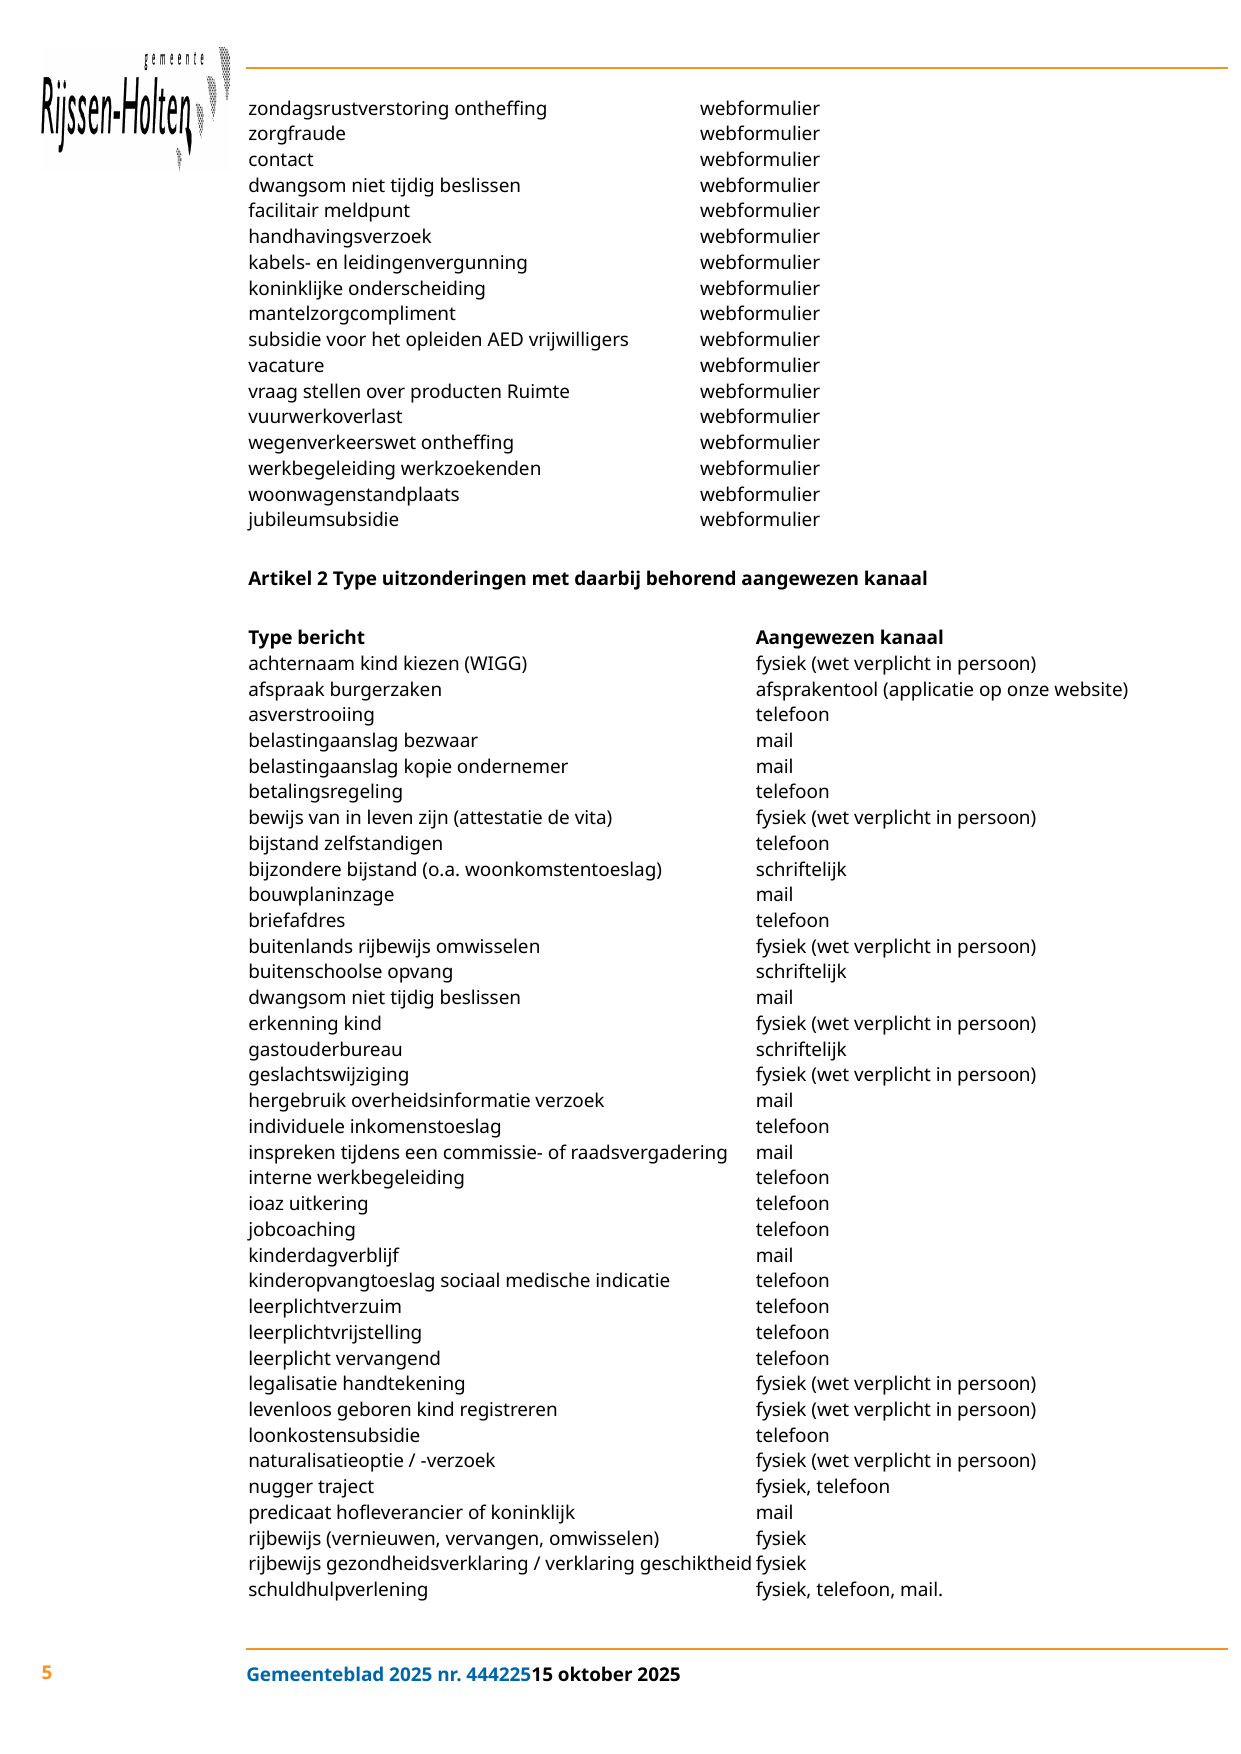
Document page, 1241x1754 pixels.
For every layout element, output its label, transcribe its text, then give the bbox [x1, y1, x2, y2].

table_cell werkbegeleiding werkzoekenden [248, 455, 700, 481]
table_cell fysiek (wet verplicht in persoon) [756, 1062, 1152, 1087]
table_cell fysiek (wet verplicht in persoon) [756, 933, 1152, 959]
table_cell buitenlands rijbewijs omwisselen [248, 933, 756, 959]
table_cell buitenschoolse opvang [248, 959, 756, 984]
table_cell inspreken tijdens een commissie- of raadsvergadering [248, 1139, 756, 1164]
table_cell ioaz uitkering [248, 1190, 756, 1216]
text Artikel 2 Type uitzonderingen met daarbij behorend aangewezen kanaal [248, 565, 1152, 591]
table_cell kabels- en leidingenvergunning [248, 249, 700, 275]
table_cell gastouderbureau [248, 1036, 756, 1062]
table_cell loonkostensubsidie [248, 1422, 756, 1448]
table_cell telefoon [756, 1319, 1152, 1345]
table_cell webformulier [700, 121, 1152, 146]
table_cell telefoon [756, 1216, 1152, 1242]
table_cell dwangsom niet tijdig beslissen [248, 172, 700, 198]
table_header Type bericht [248, 624, 756, 650]
table_cell telefoon [756, 1422, 1152, 1448]
table_cell fysiek (wet verplicht in persoon) [756, 804, 1152, 830]
table_cell predicaat hofleverancier of koninklijk [248, 1499, 756, 1525]
table_cell jobcoaching [248, 1216, 756, 1242]
table_cell briefafdres [248, 907, 756, 933]
table_cell leerplichtvrijstelling [248, 1319, 756, 1345]
table_cell webformulier [700, 404, 1152, 429]
table_cell webformulier [700, 506, 1152, 532]
table_cell mail [756, 985, 1152, 1010]
table_cell mail [756, 1088, 1152, 1113]
table_cell schriftelijk [756, 856, 1152, 882]
table_cell telefoon [756, 830, 1152, 856]
table_cell rijbewijs (vernieuwen, vervangen, omwisselen) [248, 1525, 756, 1551]
table_cell levenloos geboren kind registreren [248, 1396, 756, 1422]
table_cell fysiek (wet verplicht in persoon) [756, 1448, 1152, 1473]
table_cell webformulier [700, 95, 1152, 121]
table_cell contact [248, 146, 700, 172]
table_cell telefoon [756, 1268, 1152, 1293]
table_cell dwangsom niet tijdig beslissen [248, 985, 756, 1010]
table_cell individuele inkomenstoeslag [248, 1113, 756, 1139]
table_cell webformulier [700, 146, 1152, 172]
table_cell kinderdagverblijf [248, 1242, 756, 1267]
table_cell interne werkbegeleiding [248, 1165, 756, 1190]
table_cell mail [756, 882, 1152, 907]
table_cell leerplichtverzuim [248, 1293, 756, 1319]
table_cell legalisatie handtekening [248, 1370, 756, 1396]
table_cell geslachtswijziging [248, 1062, 756, 1087]
table_cell telefoon [756, 1113, 1152, 1139]
table_cell fysiek (wet verplicht in persoon) [756, 1370, 1152, 1396]
table_cell belastingaanslag kopie ondernemer [248, 753, 756, 779]
table_cell telefoon [756, 1345, 1152, 1370]
table_cell webformulier [700, 326, 1152, 352]
table_cell naturalisatieoptie / -verzoek [248, 1448, 756, 1473]
table_cell webformulier [700, 249, 1152, 275]
table_cell vacature [248, 352, 700, 378]
table_cell mail [756, 727, 1152, 753]
picture [41, 47, 231, 172]
table_cell bouwplaninzage [248, 882, 756, 907]
table_cell vuurwerkoverlast [248, 404, 700, 429]
table_cell telefoon [756, 907, 1152, 933]
table_cell vraag stellen over producten Ruimte [248, 378, 700, 403]
table_cell achternaam kind kiezen (WIGG) [248, 650, 756, 676]
table_cell fysiek, telefoon [756, 1473, 1152, 1499]
table_cell schuldhulpverlening [248, 1576, 756, 1602]
table_cell belastingaanslag bezwaar [248, 727, 756, 753]
table_cell bijstand zelfstandigen [248, 830, 756, 856]
table_cell mail [756, 1139, 1152, 1164]
table_cell leerplicht vervangend [248, 1345, 756, 1370]
table_cell rijbewijs gezondheidsverklaring / verklaring geschiktheid [248, 1551, 756, 1576]
table_cell webformulier [700, 429, 1152, 455]
table_cell mantelzorgcompliment [248, 301, 700, 326]
table_cell webformulier [700, 481, 1152, 506]
table_cell wegenverkeerswet ontheffing [248, 429, 700, 455]
table_cell subsidie voor het opleiden AED vrijwilligers [248, 326, 700, 352]
table_cell mail [756, 1499, 1152, 1525]
table_cell telefoon [756, 701, 1152, 727]
table_header Aangewezen kanaal [756, 624, 1152, 650]
table_cell jubileumsubsidie [248, 506, 700, 532]
table_cell fysiek (wet verplicht in persoon) [756, 1396, 1152, 1422]
table_cell fysiek [756, 1525, 1152, 1551]
table_cell fysiek, telefoon, mail. [756, 1576, 1152, 1602]
table_cell handhavingsverzoek [248, 224, 700, 249]
table_cell telefoon [756, 1293, 1152, 1319]
table_cell nugger traject [248, 1473, 756, 1499]
table_cell afsprakentool (applicatie op onze website) [756, 676, 1152, 701]
table_cell koninklijke onderscheiding [248, 275, 700, 301]
table_cell fysiek (wet verplicht in persoon) [756, 1010, 1152, 1036]
table_cell bijzondere bijstand (o.a. woonkomstentoeslag) [248, 856, 756, 882]
table_cell woonwagenstandplaats [248, 481, 700, 506]
table_cell afspraak burgerzaken [248, 676, 756, 701]
table_cell webformulier [700, 301, 1152, 326]
table_cell webformulier [700, 224, 1152, 249]
table_cell mail [756, 1242, 1152, 1267]
table_cell telefoon [756, 779, 1152, 804]
table_cell erkenning kind [248, 1010, 756, 1036]
table_cell webformulier [700, 198, 1152, 223]
table_cell telefoon [756, 1165, 1152, 1190]
table_cell fysiek (wet verplicht in persoon) [756, 650, 1152, 676]
table_cell mail [756, 753, 1152, 779]
table_cell telefoon [756, 1190, 1152, 1216]
table_cell webformulier [700, 352, 1152, 378]
table_cell fysiek [756, 1551, 1152, 1576]
table_cell webformulier [700, 172, 1152, 198]
table_cell webformulier [700, 378, 1152, 403]
table_cell zondagsrustverstoring ontheffing [248, 95, 700, 121]
table_cell zorgfraude [248, 121, 700, 146]
table_cell hergebruik overheidsinformatie verzoek [248, 1088, 756, 1113]
table_cell webformulier [700, 455, 1152, 481]
table_cell asverstrooiing [248, 701, 756, 727]
table_cell bewijs van in leven zijn (attestatie de vita) [248, 804, 756, 830]
table_cell betalingsregeling [248, 779, 756, 804]
table_cell schriftelijk [756, 959, 1152, 984]
table_cell facilitair meldpunt [248, 198, 700, 223]
table_cell kinderopvangtoeslag sociaal medische indicatie [248, 1268, 756, 1293]
table_cell schriftelijk [756, 1036, 1152, 1062]
table_cell webformulier [700, 275, 1152, 301]
